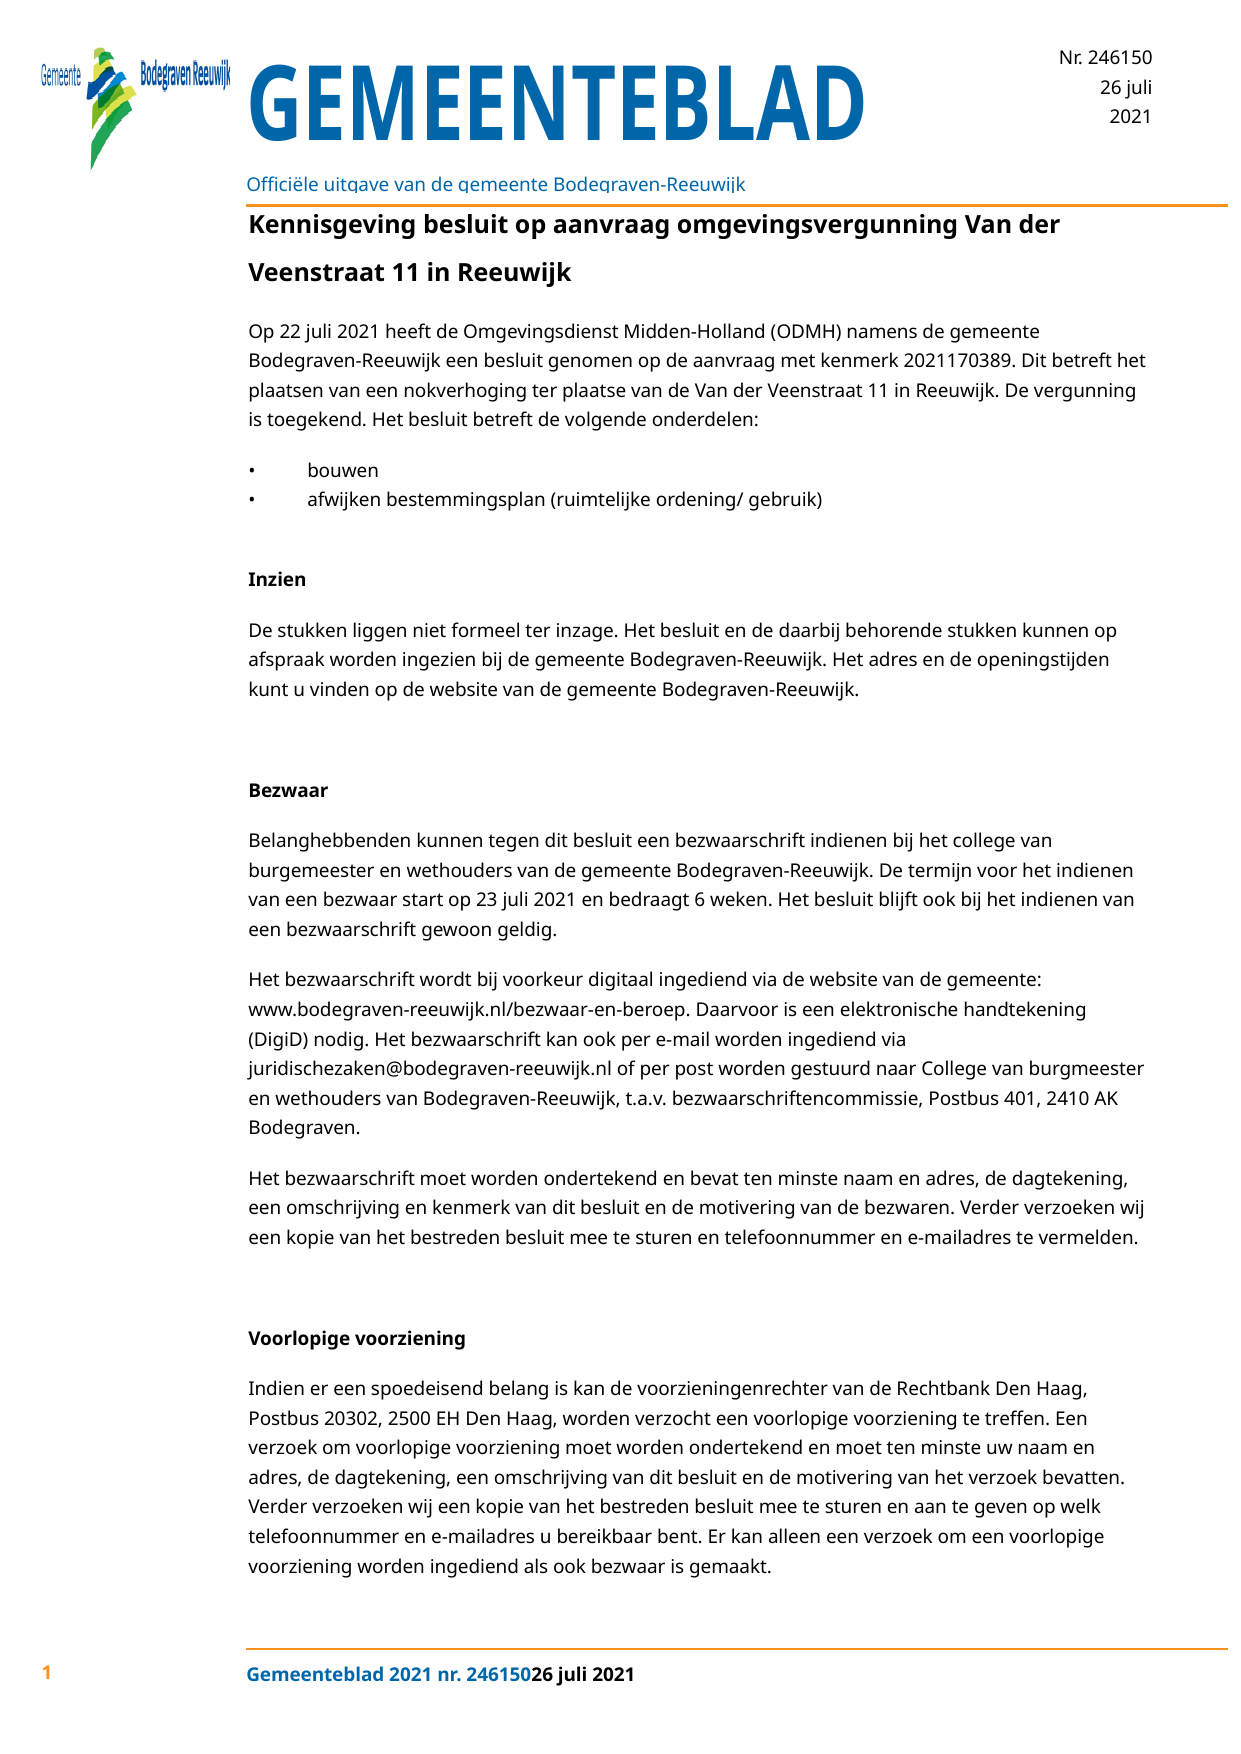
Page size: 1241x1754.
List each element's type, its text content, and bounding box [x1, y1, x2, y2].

text Kennisgeving besluit op aanvraag omgevingsvergunning Van der Veenstraat 11 in Reeuwijk [248, 207, 1152, 288]
text Het bezwaarschrift wordt bij voorkeur digitaal ingediend via de website van de gemeente: www.bodegraven-reeuwijk.nl/bezwaar-en-beroep. Daarvoor is een elektronische handtekening (DigiD) nodig. Het bezwaarschrift kan ook per e-mail worden ingediend via juridischezaken@bodegraven-reeuwijk.nl of per post worden gestuurd naar College van burgmeester en wethouders van Bodegraven-Reeuwijk, t.a.v. bezwaarschriftencommissie, Postbus 401, 2410 AK Bodegraven. [248, 967, 1152, 1140]
text Belanghebbenden kunnen tegen dit besluit een bezwaarschrift indienen bij het college van burgemeester en wethouders van de gemeente Bodegraven-Reeuwijk. De termijn voor het indienen van een bezwaar start op 23 juli 2021 en bedraagt 6 weken. Het besluit blijft ook bij het indienen van een bezwaarschrift gewoon geldig. [248, 827, 1152, 942]
text De stukken liggen niet formeel ter inzage. Het besluit en de daarbij behorende stukken kunnen op afspraak worden ingezien bij de gemeente Bodegraven-Reeuwijk. Het adres en de openingstijden kunt u vinden op de website van de gemeente Bodegraven-Reeuwijk. [248, 617, 1152, 702]
text Indien er een spoedeisend belang is kan de voorzieningenrechter van de Rechtbank Den Haag, Postbus 20302, 2500 EH Den Haag, worden verzocht een voorlopige voorziening te treffen. Een verzoek om voorlopige voorziening moet worden ondertekend en moet ten minste uw naam en adres, de dagtekening, een omschrijving van dit besluit en de motivering van het verzoek bevatten. Verder verzoeken wij een kopie van het bestreden besluit mee te sturen en aan te geven op welk telefoonnummer en e-mailadres u bereikbaar bent. Er kan alleen een verzoek om een voorlopige voorziening worden ingediend als ook bezwaar is gemaakt. [248, 1375, 1152, 1579]
text Op 22 juli 2021 heeft de Omgevingsdienst Midden-Holland (ODMH) namens de gemeente Bodegraven-Reeuwijk een besluit genomen op de aanvraag met kenmerk 2021170389. Dit betreft het plaatsen van een nokverhoging ter plaatse van de Van der Veenstraat 11 in Reeuwijk. De vergunning is toegekend. Het besluit betreft de volgende onderdelen: [248, 318, 1152, 432]
text Bezwaar [248, 777, 1152, 803]
picture [41, 47, 231, 172]
list afwijken bestemmingsplan (ruimtelijke ordening/ gebruik) [248, 487, 1152, 512]
list bouwen [248, 457, 1152, 483]
text Inzien [248, 567, 1152, 592]
text Het bezwaarschrift moet worden ondertekend en bevat ten minste naam en adres, de dagtekening, een omschrijving en kenmerk van dit besluit en de motivering van de bezwaren. Verder verzoeken wij een kopie van het bestreden besluit mee te sturen en telefoonnummer en e-mailadres te vermelden. [248, 1165, 1152, 1250]
text Voorlopige voorziening [248, 1325, 1152, 1351]
